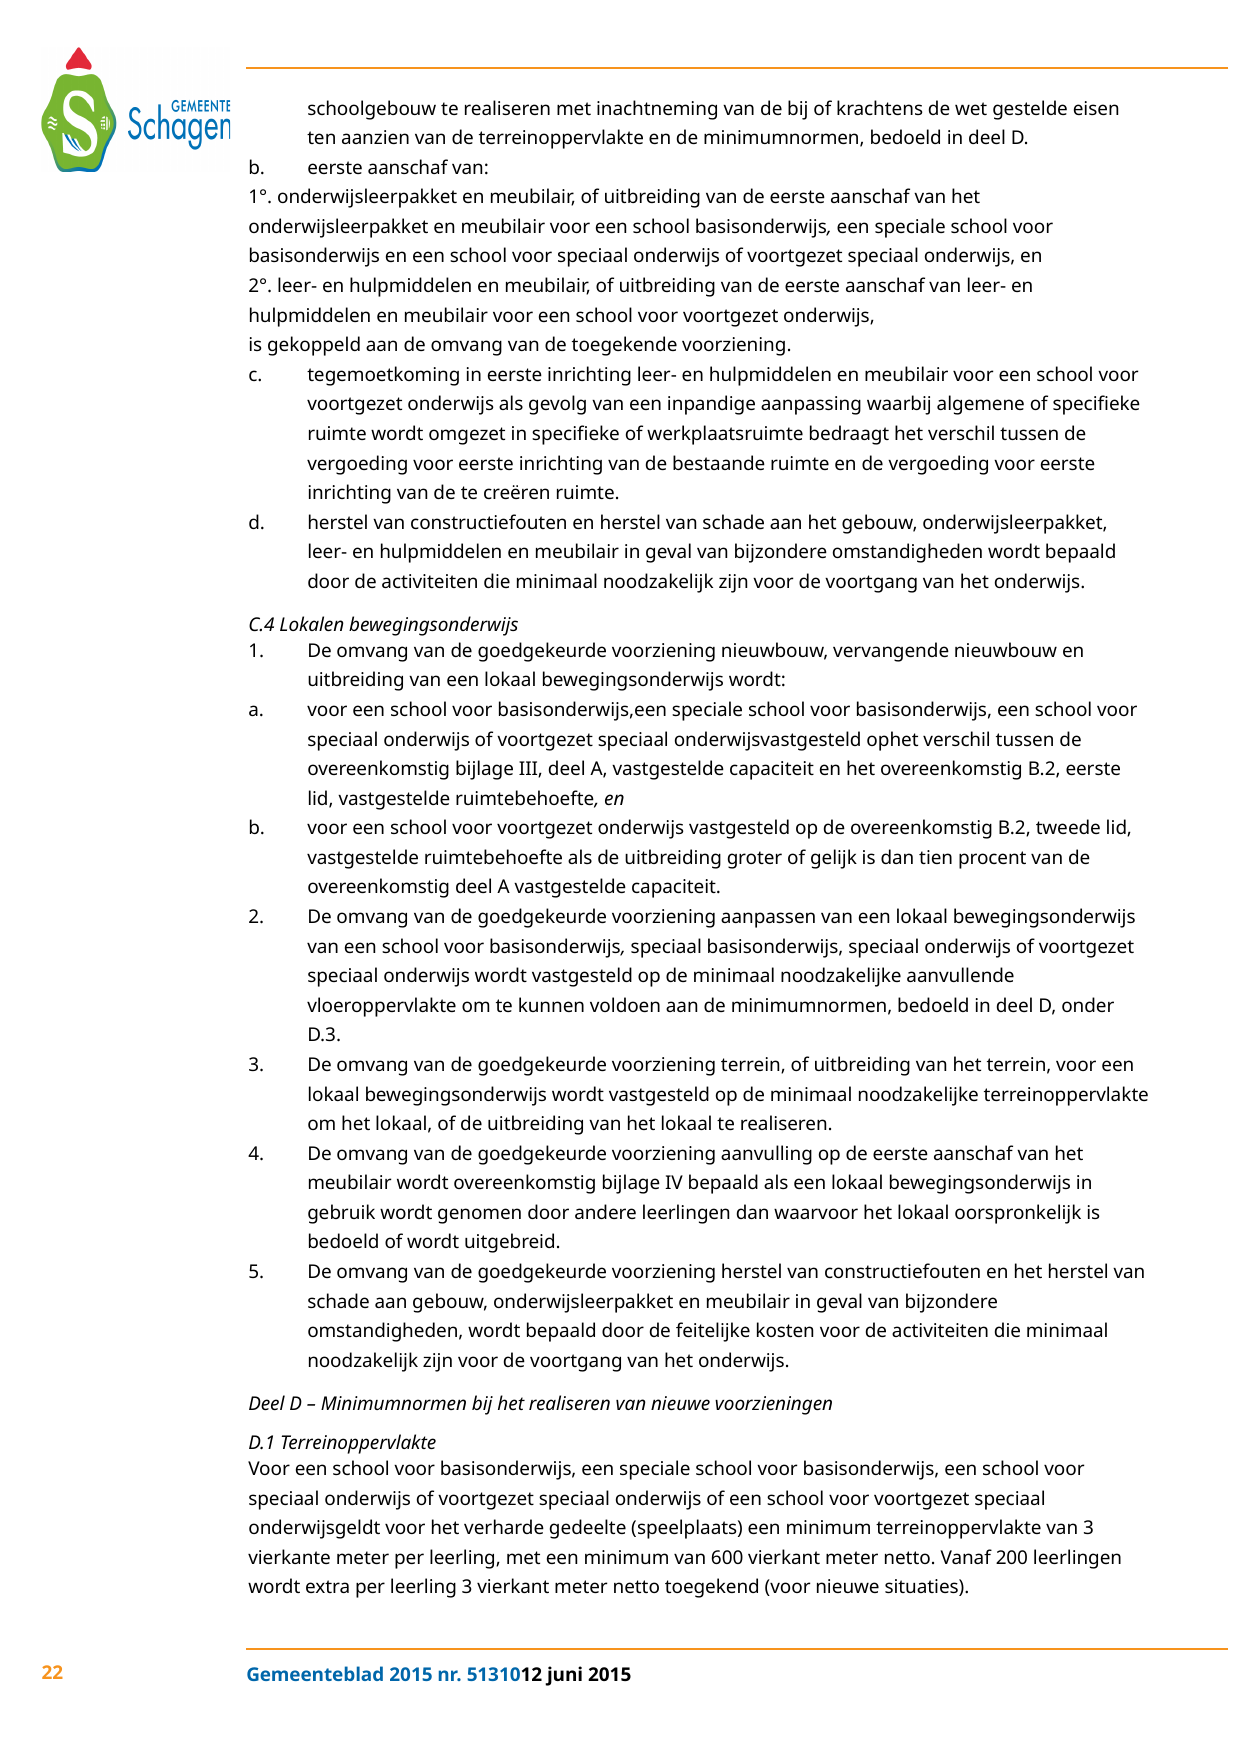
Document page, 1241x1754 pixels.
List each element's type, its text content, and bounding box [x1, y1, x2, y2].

list voor een school voor voortgezet onderwijs vastgesteld op de overeenkomstig B.2, tweede lid, vastgestelde ruimtebehoefte als de uitbreiding groter of gelijk is dan tien procent van de overeenkomstig deel A vastgestelde capaciteit. [248, 814, 1152, 899]
list De omvang van de goedgekeurde voorziening terrein, of uitbreiding van het terrein, voor een lokaal bewegingsonderwijs wordt vastgesteld op de minimaal noodzakelijke terreinoppervlakte om het lokaal, of de uitbreiding van het lokaal te realiseren. [248, 1051, 1152, 1136]
text 2°. leer- en hulpmiddelen en meubilair, of uitbreiding van de eerste aanschaf van leer- en hulpmiddelen en meubilair voor een school voor voortgezet onderwijs, [248, 272, 1152, 328]
list schoolgebouw te realiseren met inachtneming van de bij of krachtens de wet gestelde eisen ten aanzien van de terreinoppervlakte en de minimumnormen, bedoeld in deel D. [248, 95, 1152, 150]
text D.1 Terreinoppervlakte [248, 1429, 1152, 1455]
text Voor een school voor basisonderwijs, een speciale school voor basisonderwijs, een school voor speciaal onderwijs of voortgezet speciaal onderwijs of een school voor voortgezet speciaal onderwijsgeldt voor het verharde gedeelte (speelplaats) een minimum terreinoppervlakte van 3 vierkante meter per leerling, met een minimum van 600 vierkant meter netto. Vanaf 200 leerlingen wordt extra per leerling 3 vierkant meter netto toegekend (voor nieuwe situaties). [248, 1455, 1152, 1599]
text C.4 Lokalen bewegingsonderwijs [248, 611, 1152, 637]
list herstel van constructiefouten en herstel van schade aan het gebouw, onderwijsleerpakket, leer- en hulpmiddelen en meubilair in geval van bijzondere omstandigheden wordt bepaald door de activiteiten die minimaal noodzakelijk zijn voor de voortgang van het onderwijs. [248, 509, 1152, 594]
text Deel D – Minimumnormen bij het realiseren van nieuwe voorzieningen [248, 1390, 1152, 1416]
list De omvang van de goedgekeurde voorziening aanvulling op de eerste aanschaf van het meubilair wordt overeenkomstig bijlage IV bepaald als een lokaal bewegingsonderwijs in gebruik wordt genomen door andere leerlingen dan waarvoor het lokaal oorspronkelijk is bedoeld of wordt uitgebreid. [248, 1140, 1152, 1254]
list tegemoetkoming in eerste inrichting leer- en hulpmiddelen en meubilair voor een school voor voortgezet onderwijs als gevolg van een inpandige aanpassing waarbij algemene of specifieke ruimte wordt omgezet in specifieke of werkplaatsruimte bedraagt het verschil tussen de vergoeding voor eerste inrichting van de bestaande ruimte en de vergoeding voor eerste inrichting van de te creëren ruimte. [248, 361, 1152, 505]
text is gekoppeld aan de omvang van de toegekende voorziening. [248, 331, 1152, 357]
text 1°. onderwijsleerpakket en meubilair, of uitbreiding van de eerste aanschaf van het onderwijsleerpakket en meubilair voor een school basisonderwijs, een speciale school voor basisonderwijs en een school voor speciaal onderwijs of voortgezet speciaal onderwijs, en [248, 183, 1152, 268]
list De omvang van de goedgekeurde voorziening aanpassen van een lokaal bewegingsonderwijs van een school voor basisonderwijs, speciaal basisonderwijs, speciaal onderwijs of voortgezet speciaal onderwijs wordt vastgesteld op de minimaal noodzakelijke aanvullende vloeroppervlakte om te kunnen voldoen aan de minimumnormen, bedoeld in deel D, onder D.3. [248, 903, 1152, 1047]
list De omvang van de goedgekeurde voorziening nieuwbouw, vervangende nieuwbouw en uitbreiding van een lokaal bewegingsonderwijs wordt: [248, 637, 1152, 692]
picture [41, 47, 231, 172]
list De omvang van de goedgekeurde voorziening herstel van constructiefouten en het herstel van schade aan gebouw, onderwijsleerpakket en meubilair in geval van bijzondere omstandigheden, wordt bepaald door de feitelijke kosten voor de activiteiten die minimaal noodzakelijk zijn voor de voortgang van het onderwijs. [248, 1258, 1152, 1373]
list eerste aanschaf van: [248, 154, 1152, 180]
list voor een school voor basisonderwijs,een speciale school voor basisonderwijs, een school voor speciaal onderwijs of voortgezet speciaal onderwijsvastgesteld ophet verschil tussen de overeenkomstig bijlage III, deel A, vastgestelde capaciteit en het overeenkomstig B.2, eerste lid, vastgestelde ruimtebehoefte, en [248, 696, 1152, 811]
